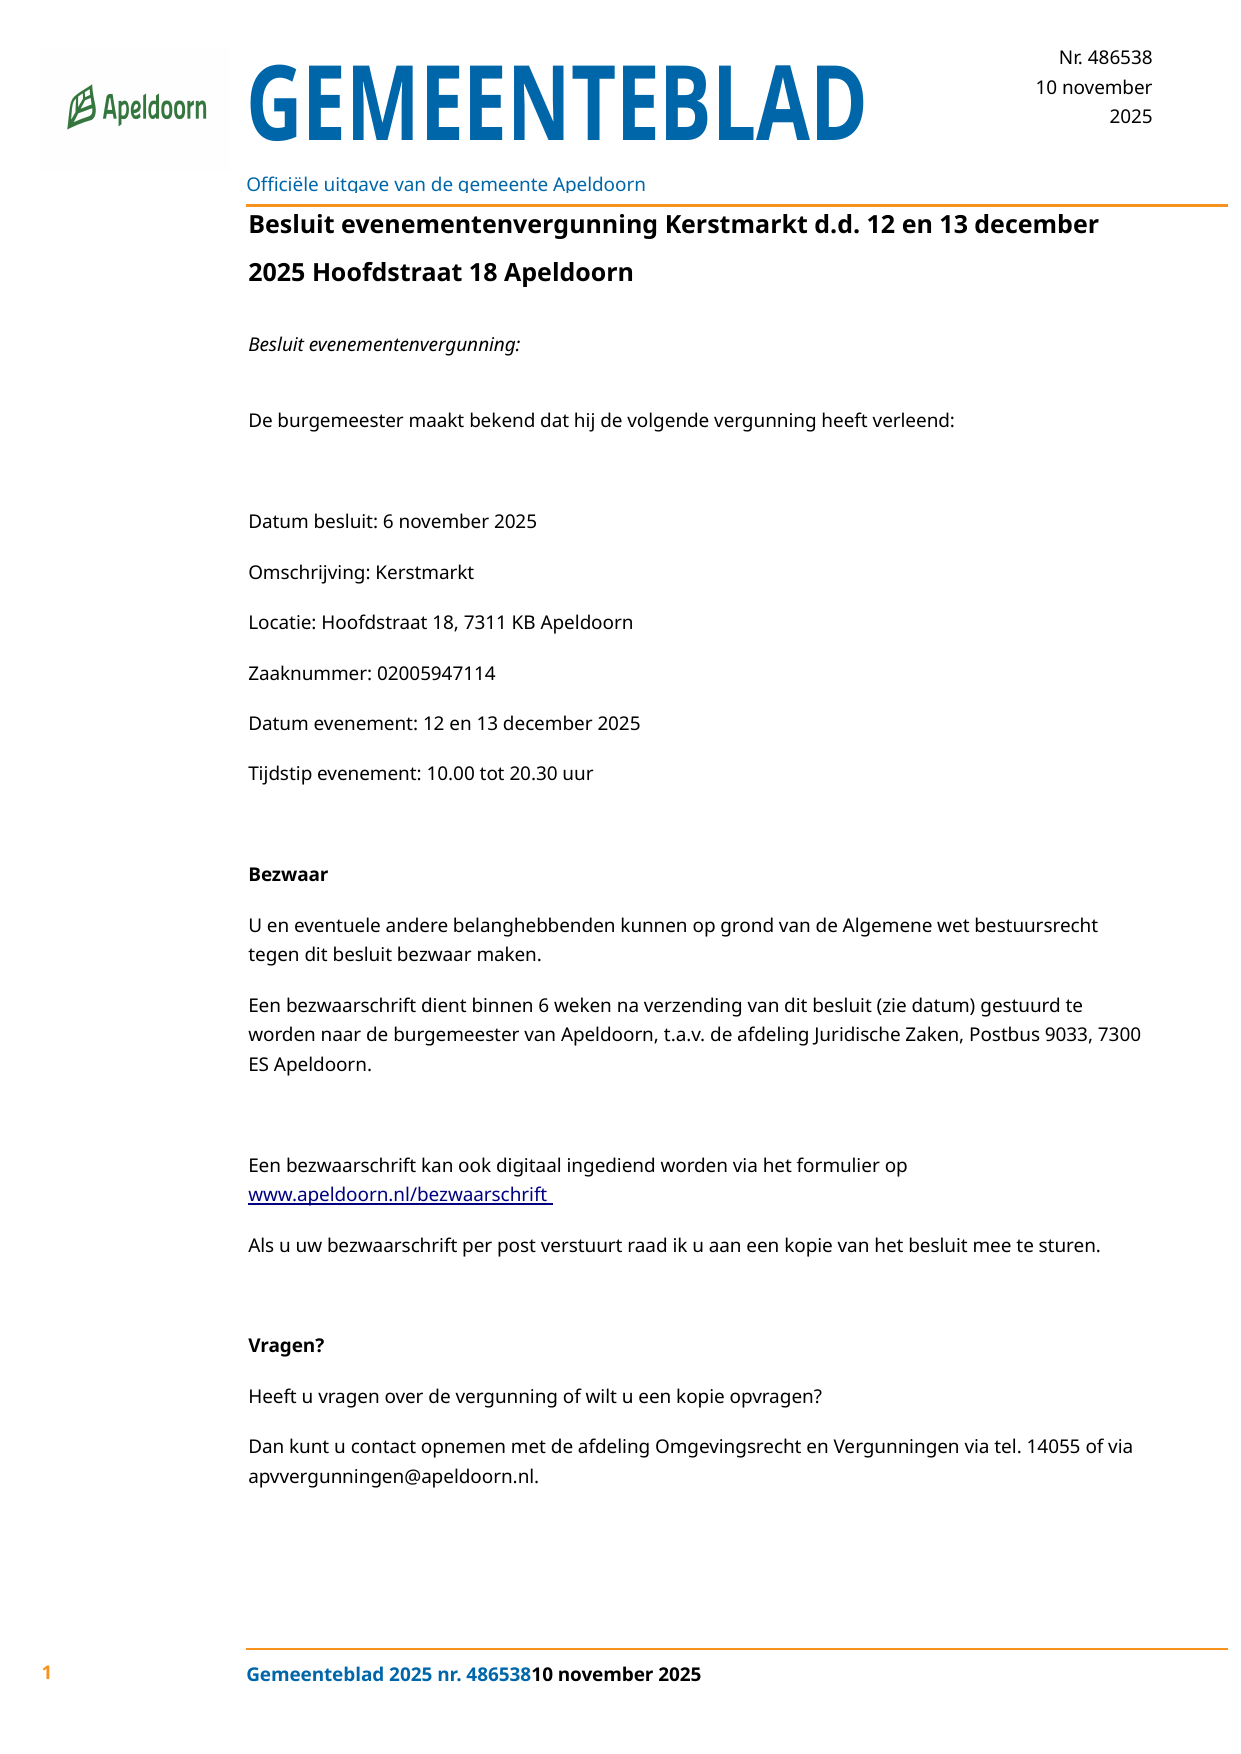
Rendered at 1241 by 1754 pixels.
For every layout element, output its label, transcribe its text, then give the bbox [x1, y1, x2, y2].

text Bezwaar [248, 861, 1152, 887]
text Datum besluit: 6 november 2025 [248, 508, 1152, 534]
text Datum evenement: 12 en 13 december 2025 [248, 710, 1152, 736]
text U en eventuele andere belanghebbenden kunnen op grond van de Algemene wet bestuursrecht tegen dit besluit bezwaar maken. [248, 912, 1152, 967]
text Zaaknummer: 02005947114 [248, 660, 1152, 685]
text Een bezwaarschrift kan ook digitaal ingediend worden via het formulier op www.apeldoorn.nl/bezwaarschrift [248, 1152, 1152, 1207]
picture [41, 47, 231, 172]
text Als u uw bezwaarschrift per post verstuurt raad ik u aan een kopie van het besluit mee te sturen. [248, 1232, 1152, 1257]
text Besluit evenementenvergunning: [248, 331, 1152, 357]
text Tijdstip evenement: 10.00 tot 20.30 uur [248, 761, 1152, 786]
text De burgemeester maakt bekend dat hij de volgende vergunning heeft verleend: [248, 408, 1152, 433]
text Omschrijving: Kerstmarkt [248, 559, 1152, 584]
text Een bezwaarschrift dient binnen 6 weken na verzending van dit besluit (zie datum) gestuurd te worden naar de burgemeester van Apeldoorn, t.a.v. de afdeling Juridische Zaken, Postbus 9033, 7300 ES Apeldoorn. [248, 992, 1152, 1077]
text Vragen? [248, 1333, 1152, 1358]
text Dan kunt u contact opnemen met de afdeling Omgevingsrecht en Vergunningen via tel. 14055 of via apvvergunningen@apeldoorn.nl. [248, 1433, 1152, 1489]
text Locatie: Hoofdstraat 18, 7311 KB Apeldoorn [248, 609, 1152, 635]
text Besluit evenementenvergunning Kerstmarkt d.d. 12 en 13 december 2025 Hoofdstraat 18 Apeldoorn [248, 207, 1152, 288]
text Heeft u vragen over de vergunning of wilt u een kopie opvragen? [248, 1383, 1152, 1409]
